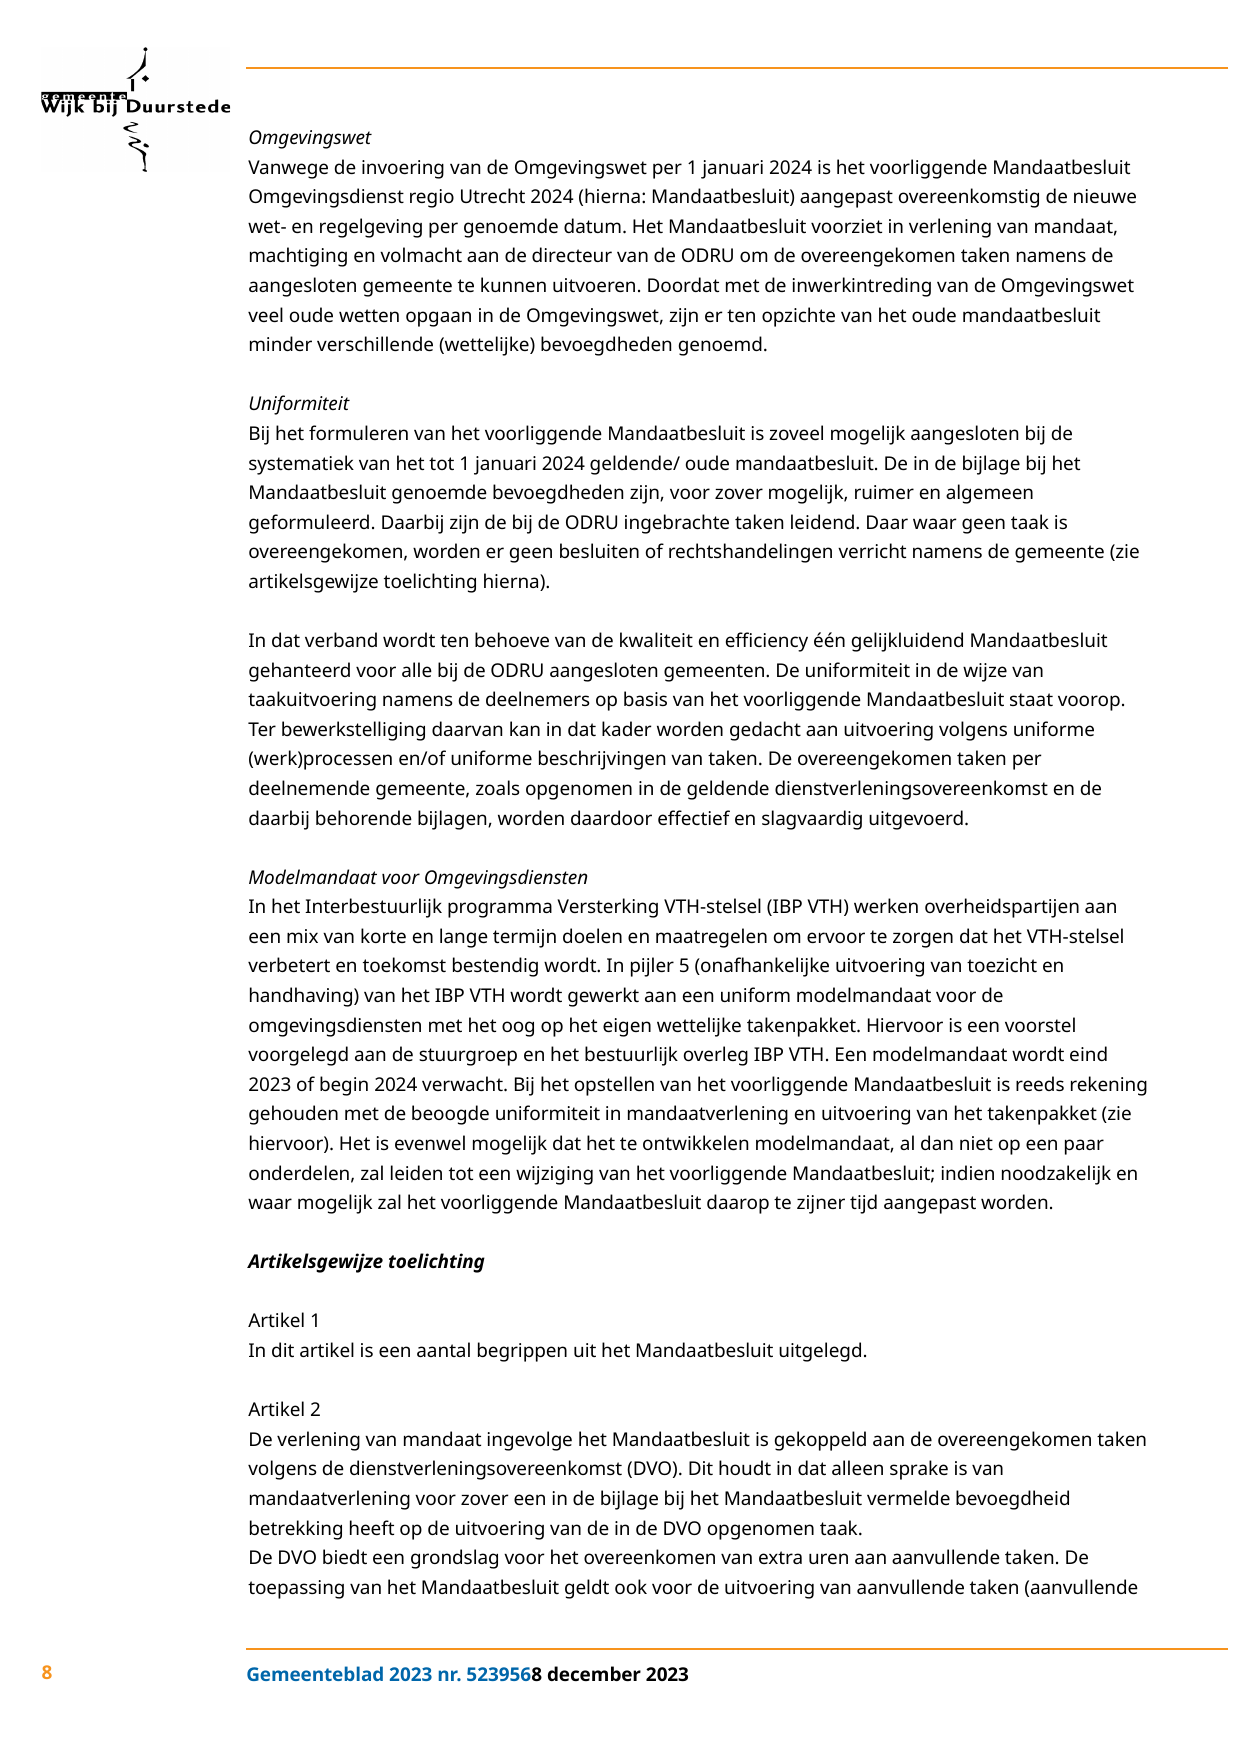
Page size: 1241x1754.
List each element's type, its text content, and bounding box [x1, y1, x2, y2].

text Artikelsgewijze toelichting [248, 1248, 1152, 1274]
text Vanwege de invoering van de Omgevingswet per 1 januari 2024 is het voorliggende Mandaatbesluit Omgevingsdienst regio Utrecht 2024 (hierna: Mandaatbesluit) aangepast overeenkomstig de nieuwe wet- en regelgeving per genoemde datum. Het Mandaatbesluit voorziet in verlening van mandaat, machtiging en volmacht aan de directeur van de ODRU om de overeengekomen taken namens de aangesloten gemeente te kunnen uitvoeren. Doordat met de inwerkintreding van de Omgevingswet veel oude wetten opgaan in de Omgevingswet, zijn er ten opzichte van het oude mandaatbesluit minder verschillende (wettelijke) bevoegdheden genoemd. [248, 154, 1152, 357]
text De DVO biedt een grondslag voor het overeenkomen van extra uren aan aanvullende taken. De toepassing van het Mandaatbesluit geldt ook voor de uitvoering van aanvullende taken (aanvullende [248, 1544, 1152, 1600]
text Omgevingswet [248, 124, 1152, 150]
text In het Interbestuurlijk programma Versterking VTH-stelsel (IBP VTH) werken overheidspartijen aan een mix van korte en lange termijn doelen en maatregelen om ervoor te zorgen dat het VTH-stelsel verbetert en toekomst bestendig wordt. In pijler 5 (onafhankelijke uitvoering van toezicht en handhaving) van het IBP VTH wordt gewerkt aan een uniform modelmandaat voor de omgevingsdiensten met het oog op het eigen wettelijke takenpakket. Hiervoor is een voorstel voorgelegd aan de stuurgroep en het bestuurlijk overleg IBP VTH. Een modelmandaat wordt eind 2023 of begin 2024 verwacht. Bij het opstellen van het voorliggende Mandaatbesluit is reeds rekening gehouden met de beoogde uniformiteit in mandaatverlening en uitvoering van het takenpakket (zie hiervoor). Het is evenwel mogelijk dat het te ontwikkelen modelmandaat, al dan niet op een paar onderdelen, zal leiden tot een wijziging van het voorliggende Mandaatbesluit; indien noodzakelijk en waar mogelijk zal het voorliggende Mandaatbesluit daarop te zijner tijd aangepast worden. [248, 893, 1152, 1215]
text Artikel 1 [248, 1308, 1152, 1333]
text Artikel 2 [248, 1396, 1152, 1422]
text In dat verband wordt ten behoeve van de kwaliteit en efficiency één gelijkluidend Mandaatbesluit gehanteerd voor alle bij de ODRU aangesloten gemeenten. De uniformiteit in de wijze van taakuitvoering namens de deelnemers op basis van het voorliggende Mandaatbesluit staat voorop. Ter bewerkstelliging daarvan kan in dat kader worden gedacht aan uitvoering volgens uniforme (werk)processen en/of uniforme beschrijvingen van taken. De overeengekomen taken per deelnemende gemeente, zoals opgenomen in de geldende dienstverleningsovereenkomst en de daarbij behorende bijlagen, worden daardoor effectief en slagvaardig uitgevoerd. [248, 627, 1152, 831]
text De verlening van mandaat ingevolge het Mandaatbesluit is gekoppeld aan de overeengekomen taken volgens de dienstverleningsovereenkomst (DVO). Dit houdt in dat alleen sprake is van mandaatverlening voor zover een in de bijlage bij het Mandaatbesluit vermelde bevoegdheid betrekking heeft op de uitvoering van de in de DVO opgenomen taak. [248, 1426, 1152, 1541]
text In dit artikel is een aantal begrippen uit het Mandaatbesluit uitgelegd. [248, 1337, 1152, 1363]
picture [41, 47, 231, 172]
text Bij het formuleren van het voorliggende Mandaatbesluit is zoveel mogelijk aangesloten bij de systematiek van het tot 1 januari 2024 geldende/ oude mandaatbesluit. De in de bijlage bij het Mandaatbesluit genoemde bevoegdheden zijn, voor zover mogelijk, ruimer en algemeen geformuleerd. Daarbij zijn de bij de ODRU ingebrachte taken leidend. Daar waar geen taak is overeengekomen, worden er geen besluiten of rechtshandelingen verricht namens de gemeente (zie artikelsgewijze toelichting hierna). [248, 420, 1152, 594]
text Modelmandaat voor Omgevingsdiensten [248, 864, 1152, 890]
text Uniformiteit [248, 391, 1152, 416]
